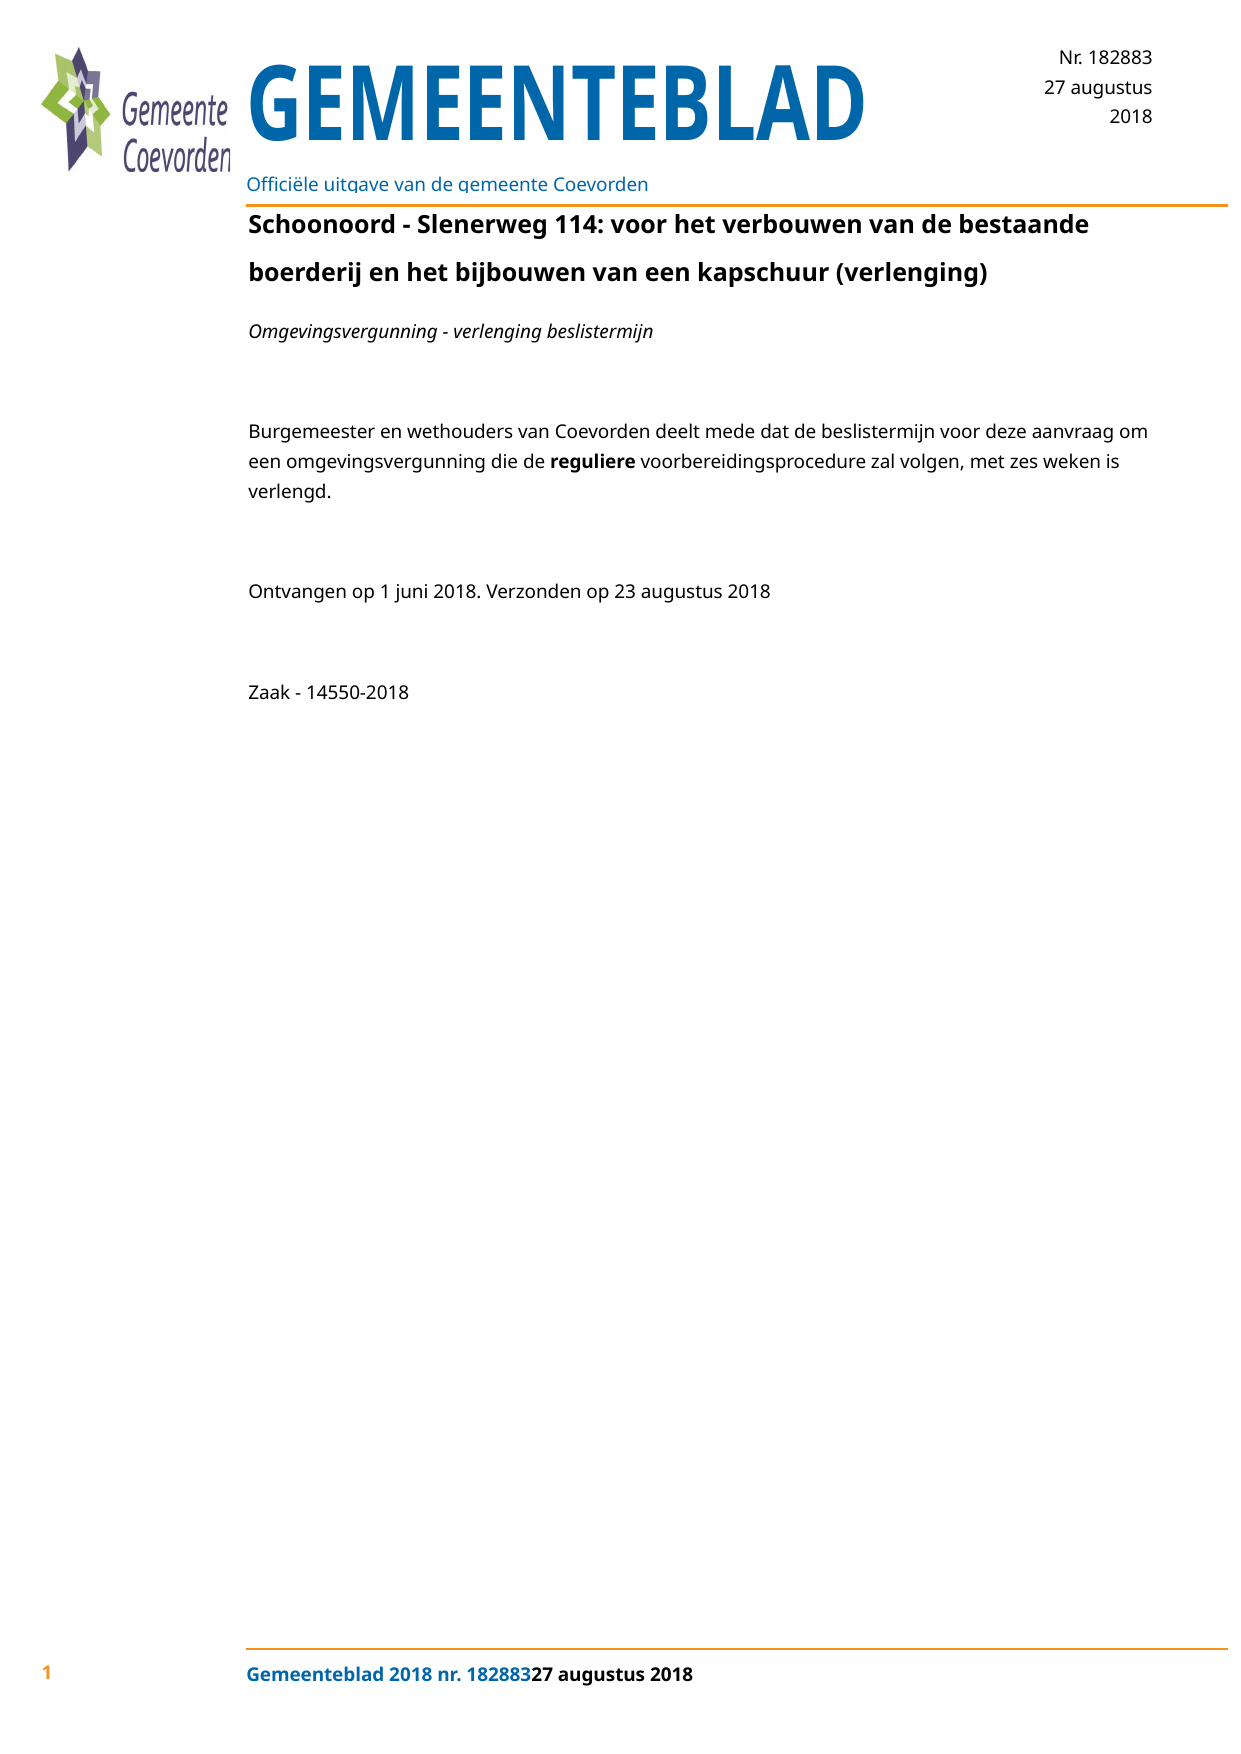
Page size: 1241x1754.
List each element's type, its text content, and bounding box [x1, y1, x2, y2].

text Ontvangen op 1 juni 2018. Verzonden op 23 augustus 2018 [248, 579, 1152, 604]
text Burgemeester en wethouders van Coevorden deelt mede dat de beslistermijn voor deze aanvraag om een omgevingsvergunning die de reguliere voorbereidingsprocedure zal volgen, met zes weken is verlengd. [248, 419, 1152, 504]
text Zaak - 14550-2018 [248, 679, 1152, 705]
text Schoonoord - Slenerweg 114: voor het verbouwen van de bestaande boerderij en het bijbouwen van een kapschuur (verlenging) [248, 207, 1152, 288]
text Omgevingsvergunning - verlenging beslistermijn [248, 318, 1152, 344]
picture [41, 47, 231, 172]
